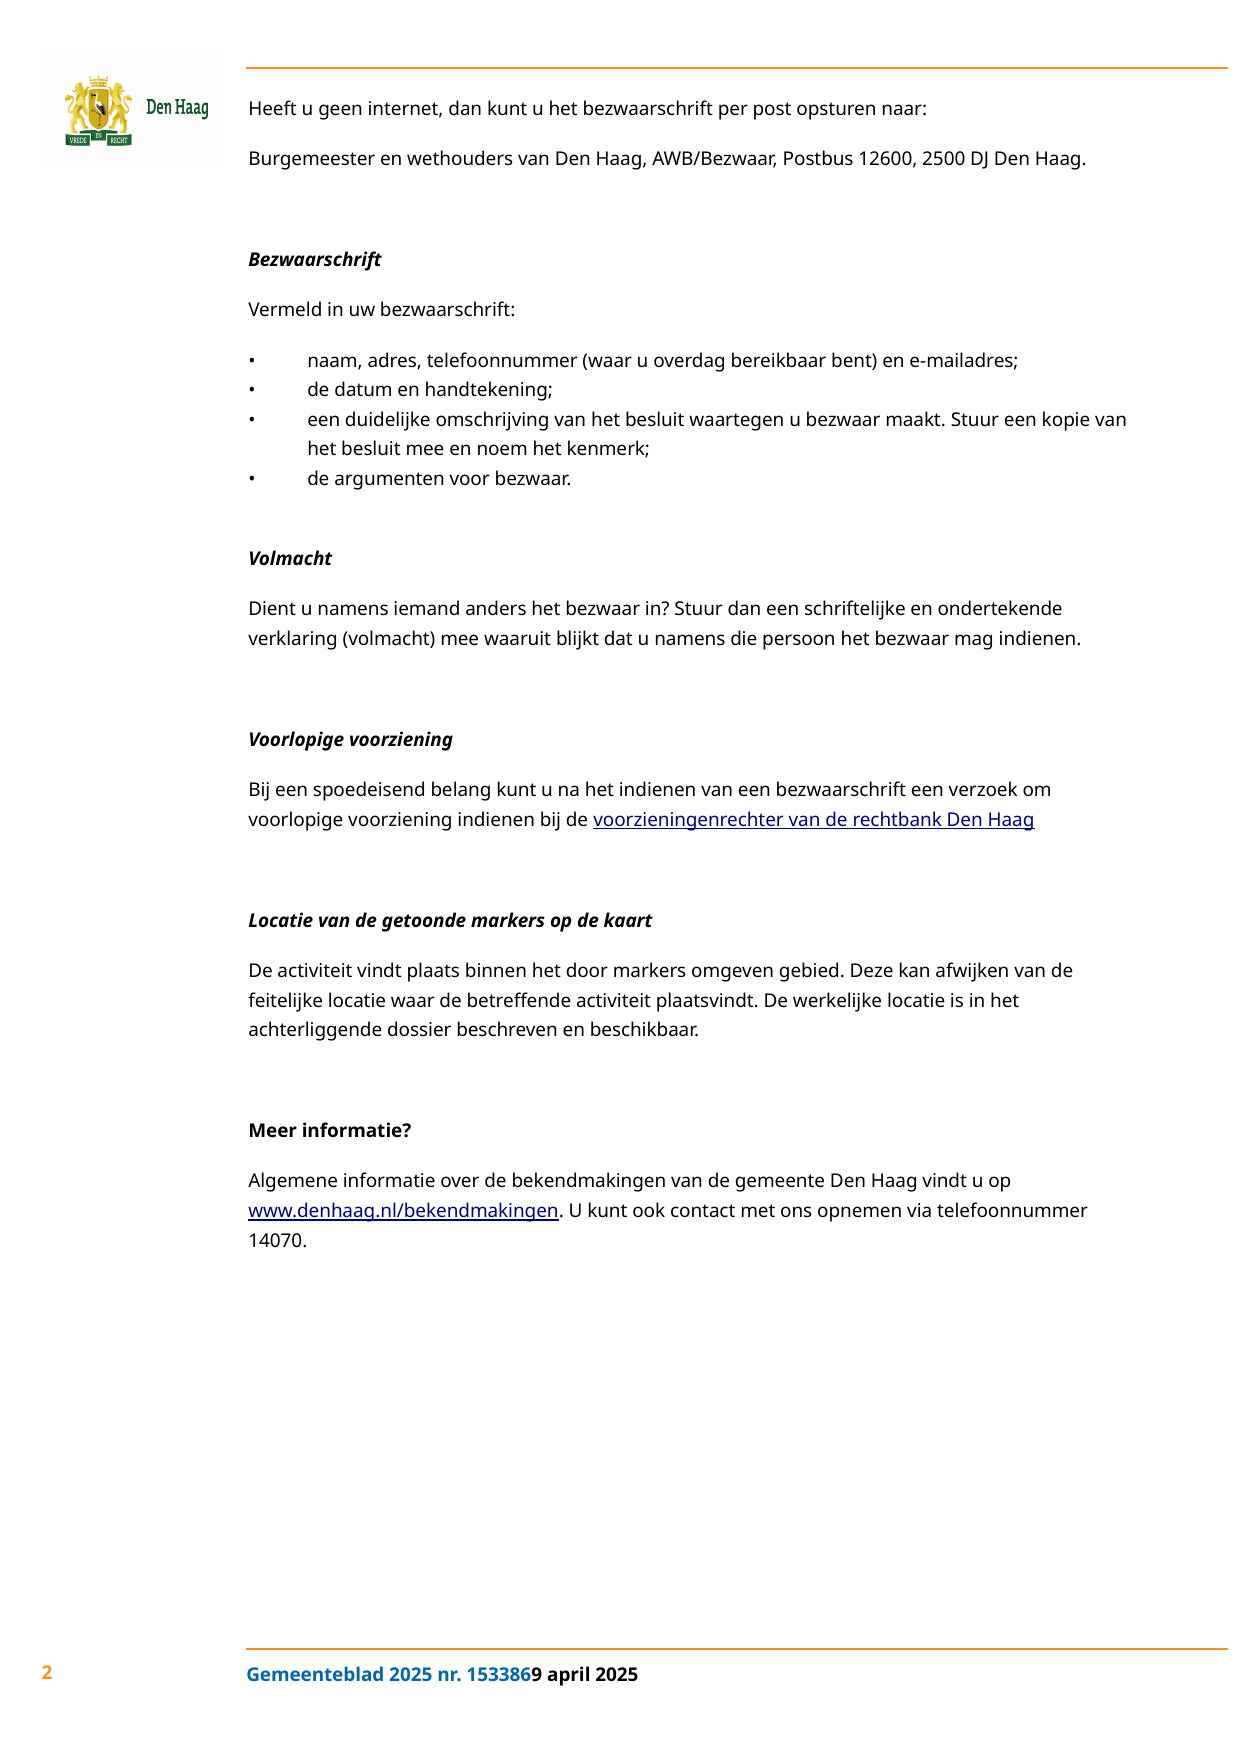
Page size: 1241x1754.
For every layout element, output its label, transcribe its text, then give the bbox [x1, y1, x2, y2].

list een duidelijke omschrijving van het besluit waartegen u bezwaar maakt. Stuur een kopie van het besluit mee en noem het kenmerk; [248, 406, 1152, 461]
picture [41, 47, 231, 172]
text De activiteit vindt plaats binnen het door markers omgeven gebied. Deze kan afwijken van de feitelijke locatie waar de betreffende activiteit plaatsvindt. De werkelijke locatie is in het achterliggende dossier beschreven en beschikbaar. [248, 957, 1152, 1042]
text Voorlopige voorziening [248, 726, 1152, 752]
text Heeft u geen internet, dan kunt u het bezwaarschrift per post opsturen naar: [248, 95, 1152, 121]
text Meer informatie? [248, 1117, 1152, 1143]
list naam, adres, telefoonnummer (waar u overdag bereikbaar bent) en e-mailadres; [248, 347, 1152, 373]
text Burgemeester en wethouders van Den Haag, AWB/Bezwaar, Postbus 12600, 2500 DJ Den Haag. [248, 145, 1152, 171]
text Vermeld in uw bezwaarschrift: [248, 296, 1152, 322]
list de argumenten voor bezwaar. [248, 465, 1152, 491]
text Dient u namens iemand anders het bezwaar in? Stuur dan een schriftelijke en ondertekende verklaring (volmacht) mee waaruit blijkt dat u namens die persoon het bezwaar mag indienen. [248, 596, 1152, 651]
text Bij een spoedeisend belang kunt u na het indienen van een bezwaarschrift een verzoek om voorlopige voorziening indienen bij de voorzieningenrechter van de rechtbank Den Haag [248, 776, 1152, 832]
text Volmacht [248, 545, 1152, 571]
text Locatie van de getoonde markers op de kaart [248, 907, 1152, 933]
text Bezwaarschrift [248, 246, 1152, 272]
text Algemene informatie over de bekendmakingen van de gemeente Den Haag vindt u op www.denhaag.nl/bekendmakingen. U kunt ook contact met ons opnemen via telefoonnummer 14070. [248, 1168, 1152, 1253]
list de datum en handtekening; [248, 376, 1152, 402]
